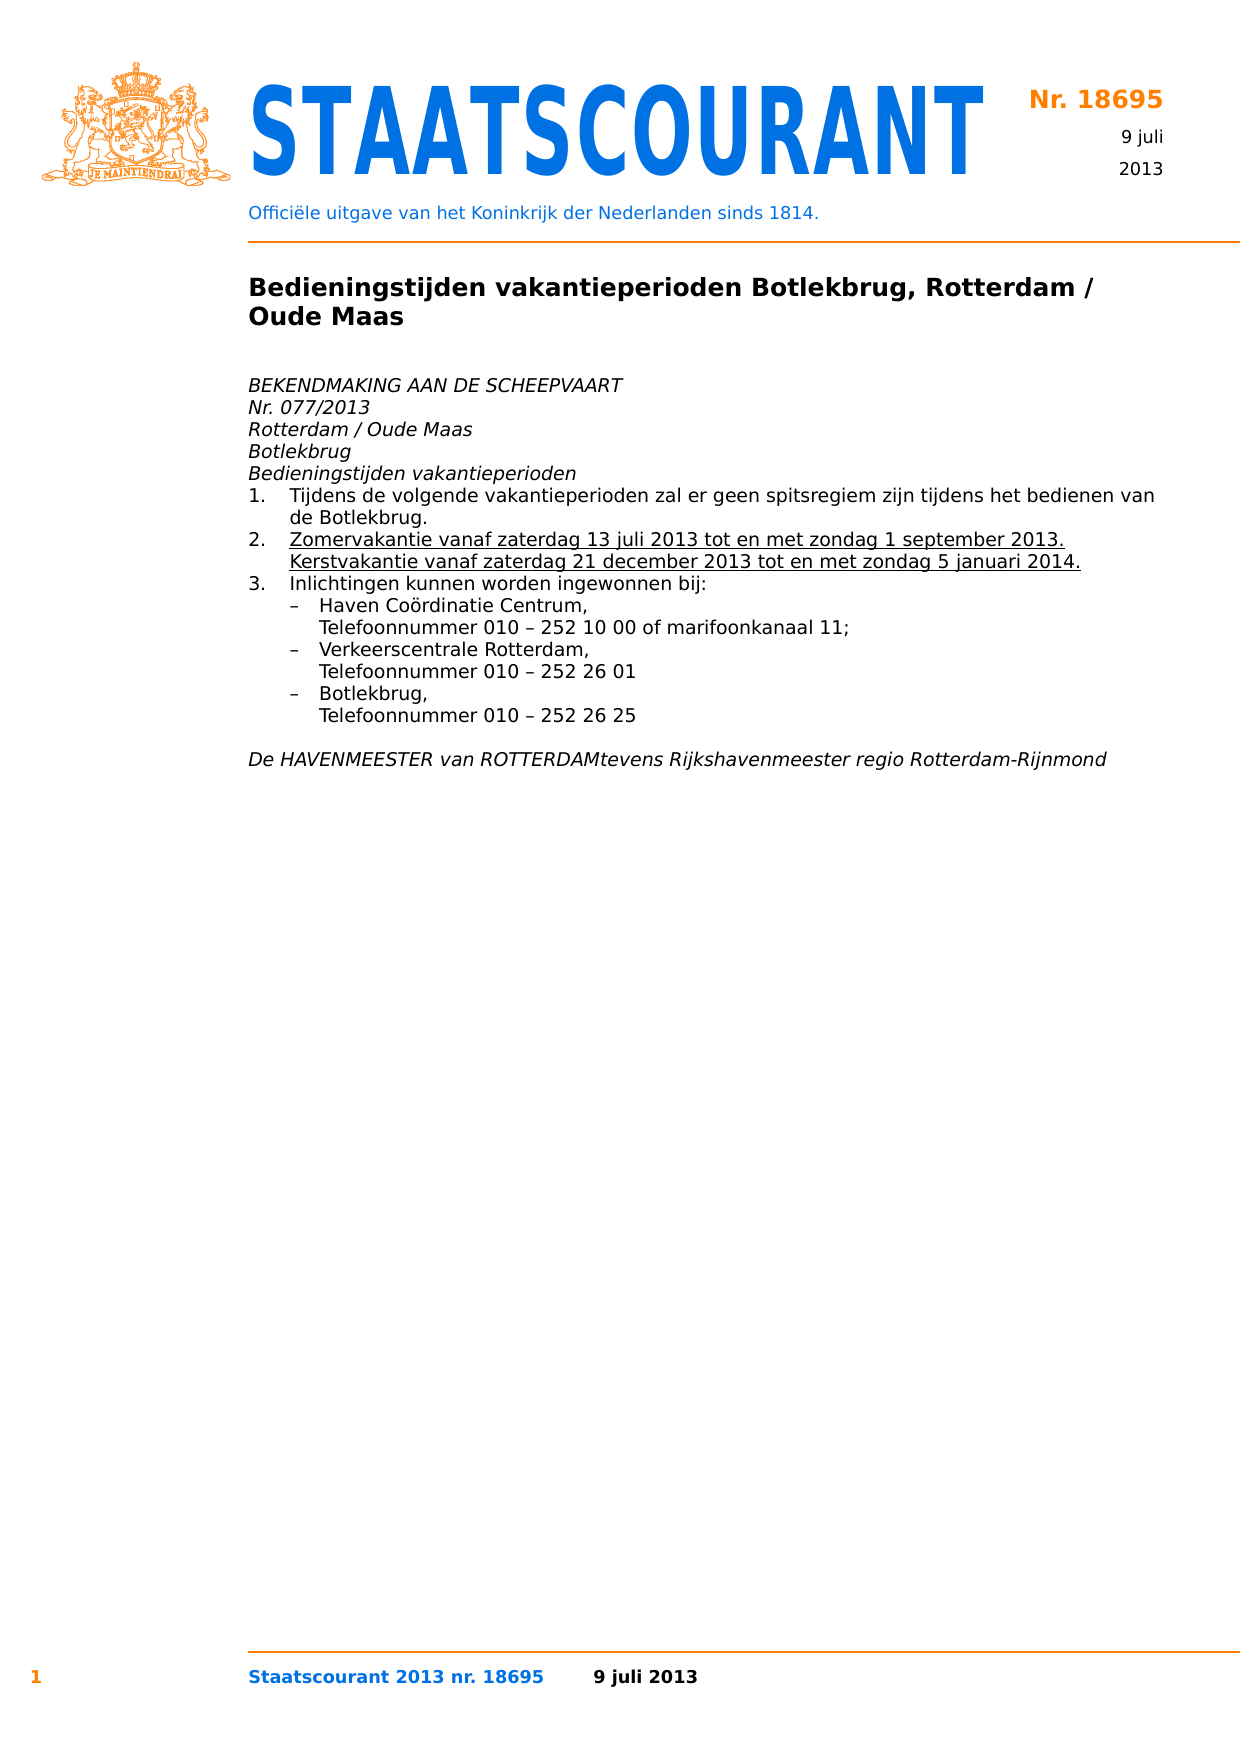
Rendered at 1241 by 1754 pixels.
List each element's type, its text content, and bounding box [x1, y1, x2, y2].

table_header Nr. 18695 [998, 62, 1240, 121]
text 1. Tijdens de volgende vakantieperioden zal er geen spitsregiem zijn tijdens het bedienen van de Botlekbrug. [248, 485, 1163, 529]
picture [41, 62, 231, 186]
text Botlekbrug [248, 441, 1163, 463]
text Bedieningstijden vakantieperioden [248, 463, 1163, 485]
text Rotterdam / Oude Maas [248, 419, 1163, 441]
text Telefoonnummer 010 – 252 26 25 [319, 705, 1163, 727]
text BEKENDMAKING AAN DE SCHEEPVAART [248, 375, 1163, 397]
text – Verkeerscentrale Rotterdam, [289, 639, 1163, 661]
table_header [25, 62, 248, 241]
subtitle Bedieningstijden vakantieperioden Botlekbrug, Rotterdam / Oude Maas [248, 273, 1163, 331]
table_cell 2013 [998, 153, 1240, 203]
text – Haven Coördinatie Centrum, [289, 595, 1163, 617]
text 2. Zomervakantie vanaf zaterdag 13 juli 2013 tot en met zondag 1 september 2013. [248, 529, 1163, 551]
table_cell 9 juli [998, 121, 1240, 153]
text Nr. 077/2013 [248, 397, 1163, 419]
text Telefoonnummer 010 – 252 26 01 [319, 661, 1163, 683]
table_cell Officiële uitgave van het Koninkrijk der Nederlanden sinds 1814. [248, 203, 1240, 241]
table_header STAATSCOURANT [248, 62, 998, 203]
text Telefoonnummer 010 – 252 10 00 of marifoonkanaal 11; [319, 617, 1163, 639]
text – Botlekbrug, [289, 683, 1163, 705]
text Kerstvakantie vanaf zaterdag 21 december 2013 tot en met zondag 5 januari 2014. [289, 551, 1163, 573]
text 3. Inlichtingen kunnen worden ingewonnen bij: [248, 573, 1163, 595]
text De HAVENMEESTER van ROTTERDAMtevens Rijkshavenmeester regio Rotterdam-Rijnmond [248, 749, 1163, 771]
